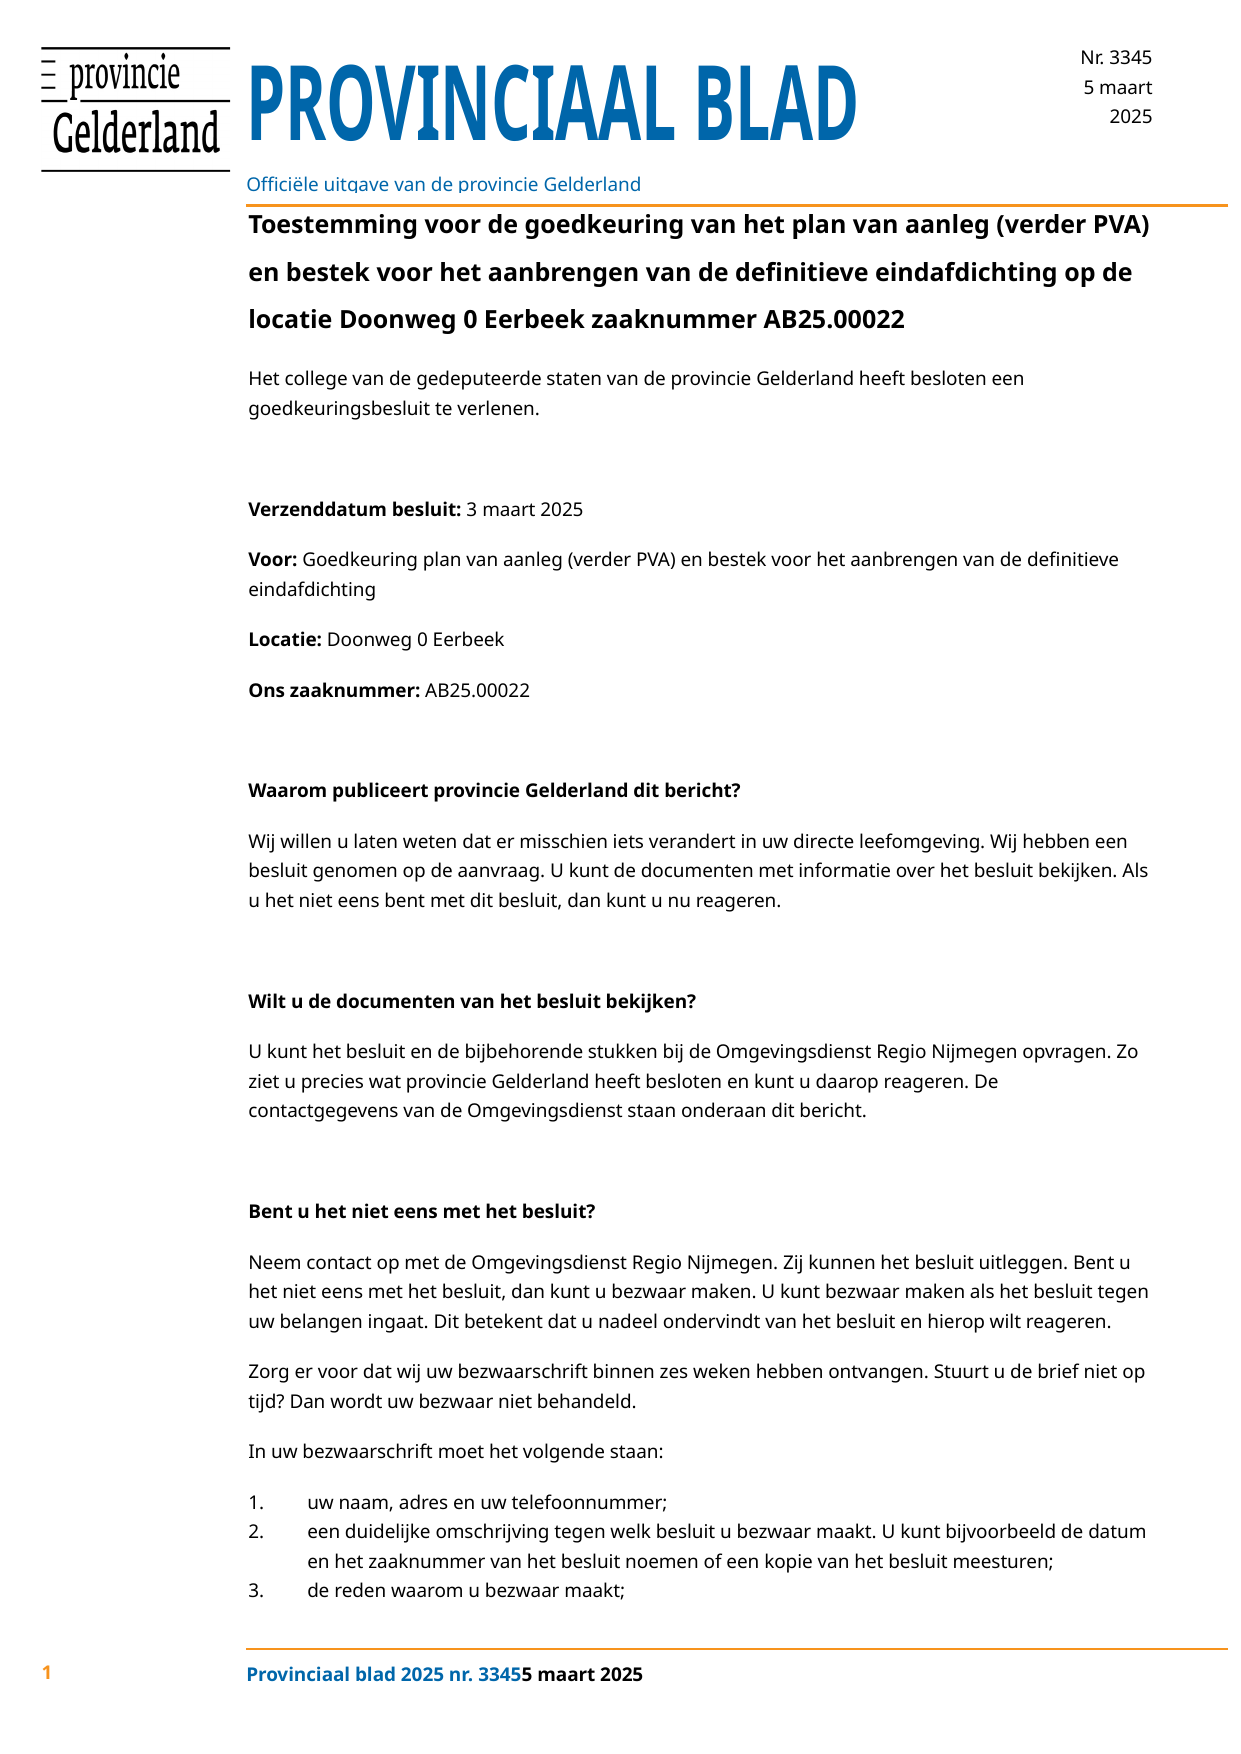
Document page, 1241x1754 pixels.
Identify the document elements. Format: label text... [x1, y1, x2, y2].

text Toestemming voor de goedkeuring van het plan van aanleg (verder PVA) en bestek voor het aanbrengen van de definitieve eindafdichting op de locatie Doonweg 0 Eerbeek zaaknummer AB25.00022 [248, 207, 1152, 336]
text Het college van de gedeputeerde staten van de provincie Gelderland heeft besloten een goedkeuringsbesluit te verlenen. [248, 366, 1152, 421]
text U kunt het besluit en de bijbehorende stukken bij de Omgevingsdienst Regio Nijmegen opvragen. Zo ziet u precies wat provincie Gelderland heeft besloten en kunt u daarop reageren. De contactgegevens van de Omgevingsdienst staan onderaan dit bericht. [248, 1038, 1152, 1123]
list een duidelijke omschrijving tegen welk besluit u bezwaar maakt. U kunt bijvoorbeeld de datum en het zaaknummer van het besluit noemen of een kopie van het besluit meesturen; [248, 1518, 1152, 1574]
text In uw bezwaarschrift moet het volgende staan: [248, 1438, 1152, 1464]
list de reden waarom u bezwaar maakt; [248, 1578, 1152, 1603]
list uw naam, adres en uw telefoonnummer; [248, 1489, 1152, 1514]
text Locatie: Doonweg 0 Eerbeek [248, 626, 1152, 652]
text Neem contact op met de Omgevingsdienst Regio Nijmegen. Zij kunnen het besluit uitleggen. Bent u het niet eens met het besluit, dan kunt u bezwaar maken. U kunt bezwaar maken als het besluit tegen uw belangen ingaat. Dit betekent dat u nadeel ondervindt van het besluit en hierop wilt reageren. [248, 1249, 1152, 1334]
text Ons zaaknummer: AB25.00022 [248, 677, 1152, 702]
text Bent u het niet eens met het besluit? [248, 1198, 1152, 1224]
text Wilt u de documenten van het besluit bekijken? [248, 988, 1152, 1014]
text Voor: Goedkeuring plan van aanleg (verder PVA) en bestek voor het aanbrengen van de definitieve eindafdichting [248, 546, 1152, 602]
text Verzenddatum besluit: 3 maart 2025 [248, 496, 1152, 522]
picture [41, 47, 231, 172]
text Wij willen u laten weten dat er misschien iets verandert in uw directe leefomgeving. Wij hebben een besluit genomen op de aanvraag. U kunt de documenten met informatie over het besluit bekijken. Als u het niet eens bent met dit besluit, dan kunt u nu reageren. [248, 828, 1152, 913]
text Waarom publiceert provincie Gelderland dit bericht? [248, 778, 1152, 803]
text Zorg er voor dat wij uw bezwaarschrift binnen zes weken hebben ontvangen. Stuurt u de brief niet op tijd? Dan wordt uw bezwaar niet behandeld. [248, 1358, 1152, 1414]
